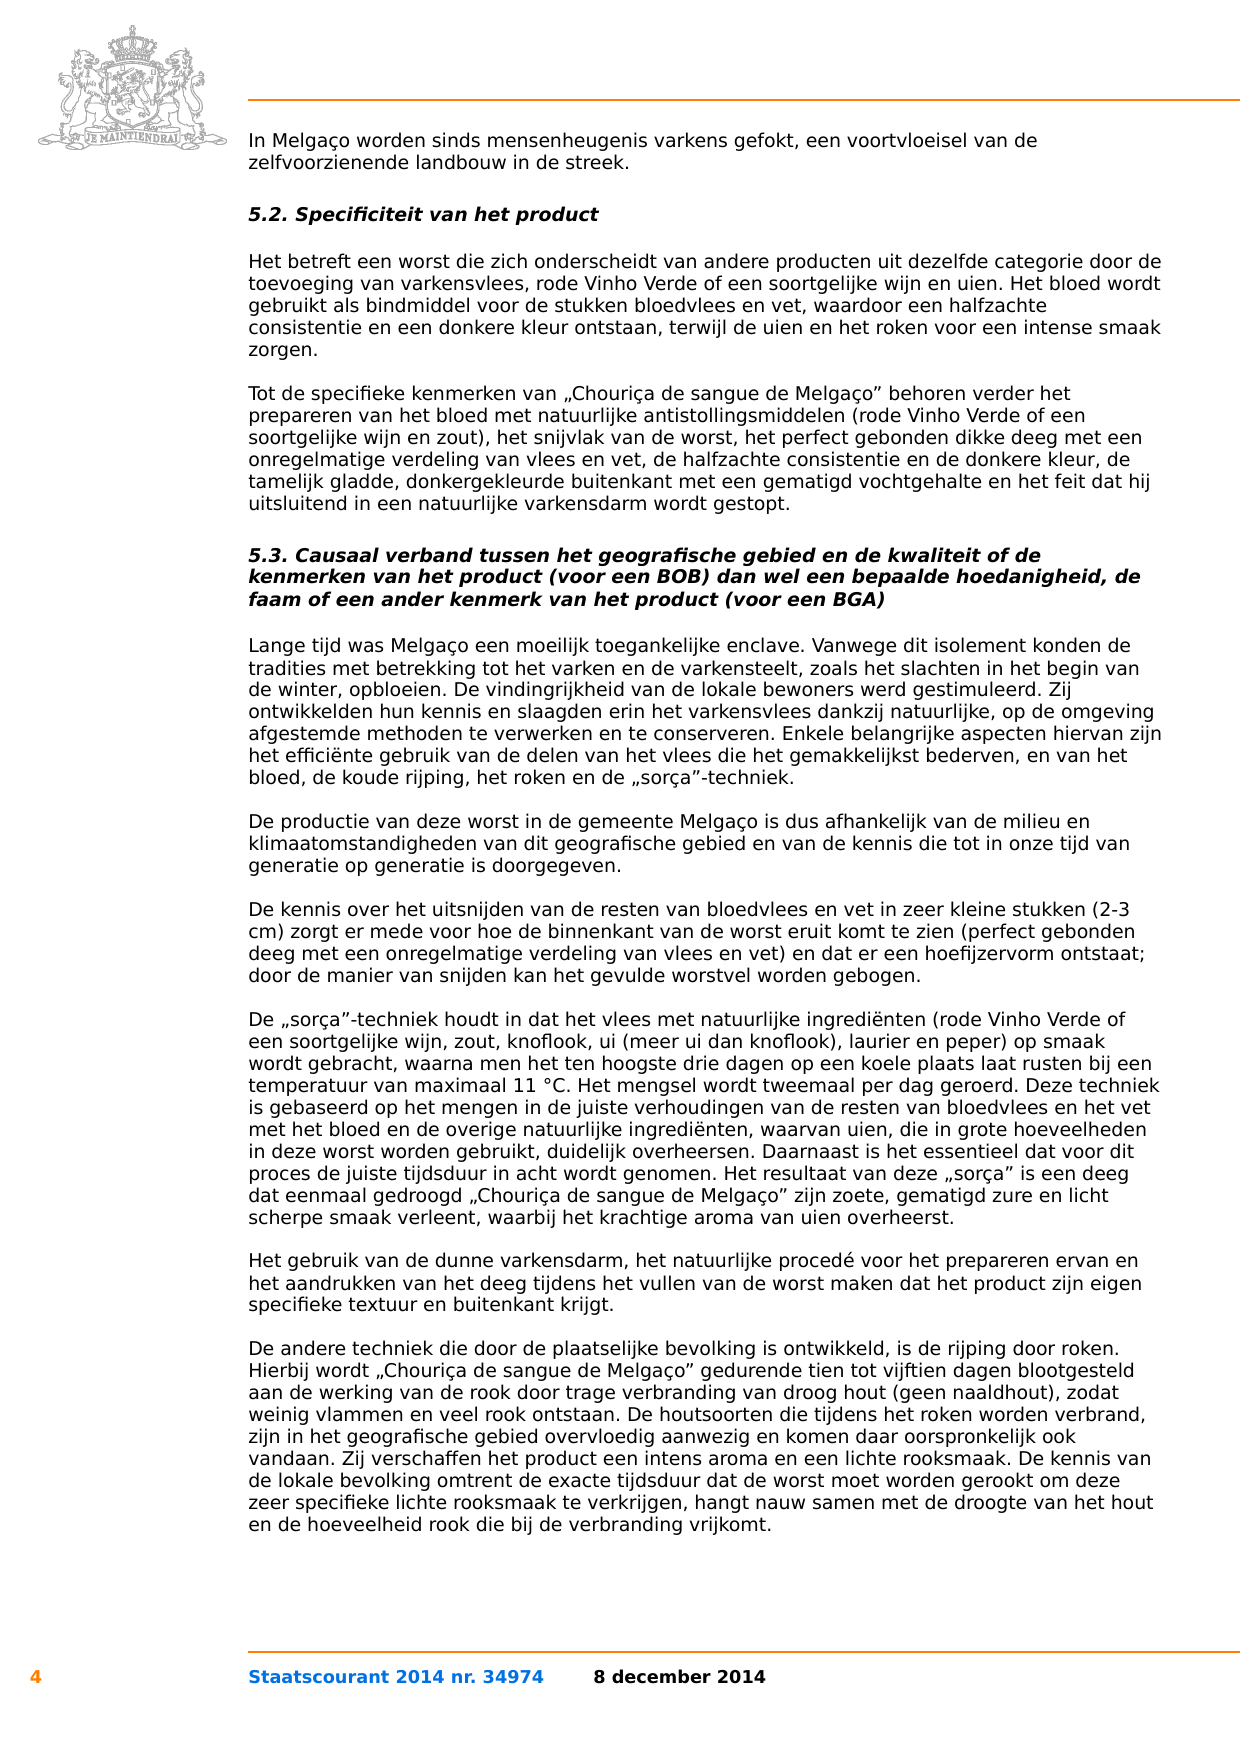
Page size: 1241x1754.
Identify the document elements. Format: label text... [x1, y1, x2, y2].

text Tot de specifieke kenmerken van „Chouriça de sangue de Melgaço” behoren verder het prepareren van het bloed met natuurlijke antistollingsmiddelen (rode Vinho Verde of een soortgelijke wijn en zout), het snijvlak van de worst, het perfect gebonden dikke deeg met een onregelmatige verdeling van vlees en vet, de halfzachte consistentie en de donkere kleur, de tamelijk gladde, donkergekleurde buitenkant met een gematigd vochtgehalte en het feit dat hij uitsluitend in een natuurlijke varkensdarm wordt gestopt. [248, 383, 1163, 514]
text Lange tijd was Melgaço een moeilijk toegankelijke enclave. Vanwege dit isolement konden de tradities met betrekking tot het varken en de varkensteelt, zoals het slachten in het begin van de winter, opbloeien. De vindingrijkheid van de lokale bewoners werd gestimuleerd. Zij ontwikkelden hun kennis en slaagden erin het varkensvlees dankzij natuurlijke, op de omgeving afgestemde methoden te verwerken en te conserveren. Enkele belangrijke aspecten hiervan zijn het efficiënte gebruik van de delen van het vlees die het gemakkelijkst bederven, en van het bloed, de koude rijping, het roken en de „sorça”-techniek. [248, 635, 1163, 789]
text In Melgaço worden sinds mensenheugenis varkens gefokt, een voortvloeisel van de zelfvoorzienende landbouw in de streek. [248, 130, 1163, 174]
text Het betreft een worst die zich onderscheidt van andere producten uit dezelfde categorie door de toevoeging van varkensvlees, rode Vinho Verde of een soortgelijke wijn en uien. Het bloed wordt gebruikt als bindmiddel voor de stukken bloedvlees en vet, waardoor een halfzachte consistentie en een donkere kleur ontstaan, terwijl de uien en het roken voor een intense smaak zorgen. [248, 251, 1163, 361]
text De andere techniek die door de plaatselijke bevolking is ontwikkeld, is de rijping door roken. Hierbij wordt „Chouriça de sangue de Melgaço” gedurende tien tot vijftien dagen blootgesteld aan de werking van de rook door trage verbranding van droog hout (geen naaldhout), zodat weinig vlammen en veel rook ontstaan. De houtsoorten die tijdens het roken worden verbrand, zijn in het geografische gebied overvloedig aanwezig en komen daar oorspronkelijk ook vandaan. Zij verschaffen het product een intens aroma en een lichte rooksmaak. De kennis van de lokale bevolking omtrent de exacte tijdsduur dat de worst moet worden gerookt om deze zeer specifieke lichte rooksmaak te verkrijgen, hangt nauw samen met de droogte van het hout en de hoeveelheid rook die bij de verbranding vrijkomt. [248, 1338, 1163, 1536]
text De productie van deze worst in de gemeente Melgaço is dus afhankelijk van de milieu en klimaatomstandigheden van dit geografische gebied en van de kennis die tot in onze tijd van generatie op generatie is doorgegeven. [248, 811, 1163, 877]
subtitle 5.3. Causaal verband tussen het geografische gebied en de kwaliteit of de kenmerken van het product (voor een BOB) dan wel een bepaalde hoedanigheid, de faam of een ander kenmerk van het product (voor een BGA) [248, 544, 1163, 610]
text De kennis over het uitsnijden van de resten van bloedvlees en vet in zeer kleine stukken (2-3 cm) zorgt er mede voor hoe de binnenkant van de worst eruit komt te zien (perfect gebonden deeg met een onregelmatige verdeling van vlees en vet) en dat er een hoefijzervorm ontstaat; door de manier van snijden kan het gevulde worstvel worden gebogen. [248, 899, 1163, 987]
picture [38, 25, 227, 150]
text Het gebruik van de dunne varkensdarm, het natuurlijke procedé voor het prepareren ervan en het aandrukken van het deeg tijdens het vullen van de worst maken dat het product zijn eigen specifieke textuur en buitenkant krijgt. [248, 1250, 1163, 1316]
text De „sorça”-techniek houdt in dat het vlees met natuurlijke ingrediënten (rode Vinho Verde of een soortgelijke wijn, zout, knoflook, ui (meer ui dan knoflook), laurier en peper) op smaak wordt gebracht, waarna men het ten hoogste drie dagen op een koele plaats laat rusten bij een temperatuur van maximaal 11 °C. Het mengsel wordt tweemaal per dag geroerd. Deze techniek is gebaseerd op het mengen in de juiste verhoudingen van de resten van bloedvlees en het vet met het bloed en de overige natuurlijke ingrediënten, waarvan uien, die in grote hoeveelheden in deze worst worden gebruikt, duidelijk overheersen. Daarnaast is het essentieel dat voor dit proces de juiste tijdsduur in acht wordt genomen. Het resultaat van deze „sorça” is een deeg dat eenmaal gedroogd „Chouriça de sangue de Melgaço” zijn zoete, gematigd zure en licht scherpe smaak verleent, waarbij het krachtige aroma van uien overheerst. [248, 1009, 1163, 1228]
subtitle 5.2. Specificiteit van het product [248, 204, 1163, 226]
